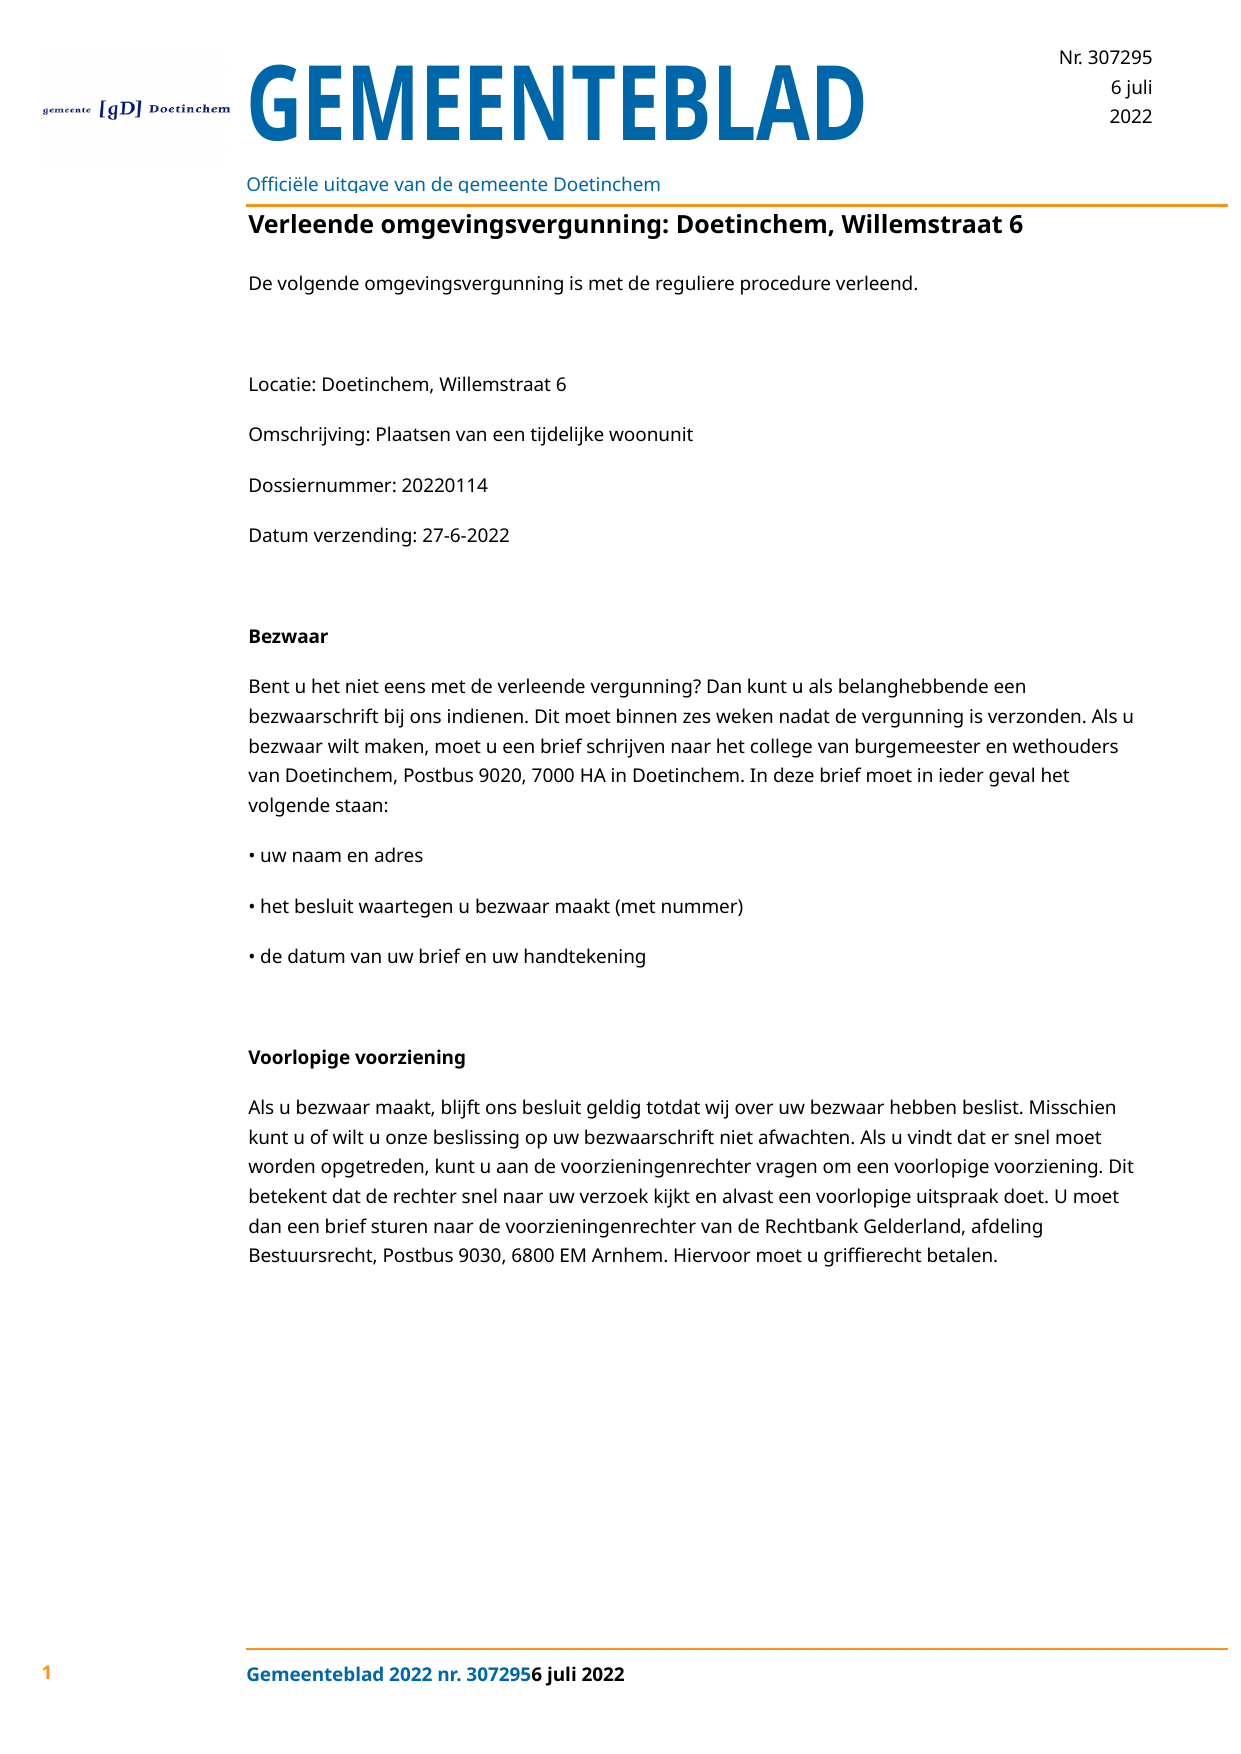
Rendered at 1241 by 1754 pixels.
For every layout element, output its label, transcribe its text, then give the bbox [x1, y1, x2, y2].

text Voorlopige voorziening [248, 1044, 1152, 1070]
text Dossiernummer: 20220114 [248, 472, 1152, 498]
text • de datum van uw brief en uw handtekening [248, 943, 1152, 969]
text Bezwaar [248, 623, 1152, 649]
text Als u bezwaar maakt, blijft ons besluit geldig totdat wij over uw bezwaar hebben beslist. Misschien kunt u of wilt u onze beslissing op uw bezwaarschrift niet afwachten. Als u vindt dat er snel moet worden opgetreden, kunt u aan de voorzieningenrechter vragen om een voorlopige voorziening. Dit betekent dat de rechter snel naar uw verzoek kijkt en alvast een voorlopige uitspraak doet. U moet dan een brief sturen naar de voorzieningenrechter van de Rechtbank Gelderland, afdeling Bestuursrecht, Postbus 9030, 6800 EM Arnhem. Hiervoor moet u griffierecht betalen. [248, 1094, 1152, 1268]
text Bent u het niet eens met de verleende vergunning? Dan kunt u als belanghebbende een bezwaarschrift bij ons indienen. Dit moet binnen zes weken nadat de vergunning is verzonden. Als u bezwaar wilt maken, moet u een brief schrijven naar het college van burgemeester en wethouders van Doetinchem, Postbus 9020, 7000 HA in Doetinchem. In deze brief moet in ieder geval het volgende staan: [248, 674, 1152, 818]
text Omschrijving: Plaatsen van een tijdelijke woonunit [248, 422, 1152, 447]
text Verleende omgevingsvergunning: Doetinchem, Willemstraat 6 [248, 207, 1152, 241]
text • uw naam en adres [248, 842, 1152, 868]
text Datum verzending: 27-6-2022 [248, 522, 1152, 548]
text • het besluit waartegen u bezwaar maakt (met nummer) [248, 893, 1152, 918]
picture [41, 47, 231, 172]
text Locatie: Doetinchem, Willemstraat 6 [248, 371, 1152, 397]
text De volgende omgevingsvergunning is met de reguliere procedure verleend. [248, 270, 1152, 296]
